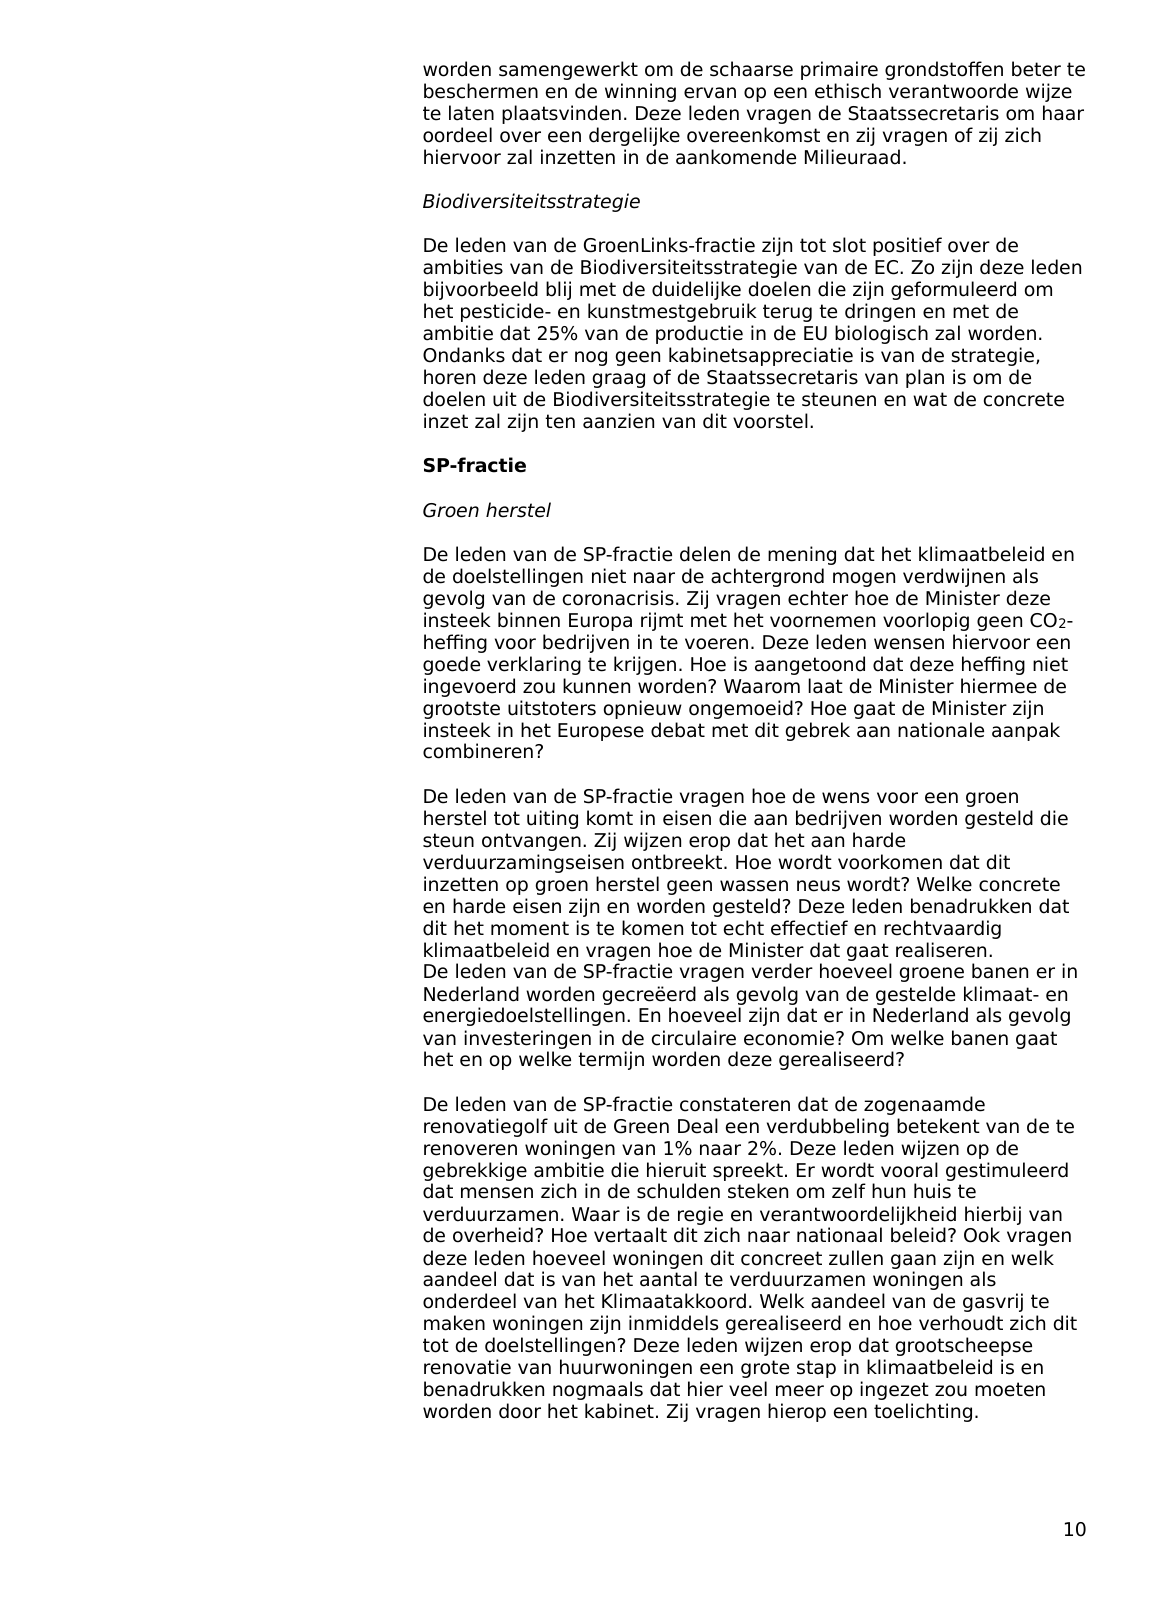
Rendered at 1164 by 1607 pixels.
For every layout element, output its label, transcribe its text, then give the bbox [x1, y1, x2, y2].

text De leden van de SP-fractie delen de mening dat het klimaatbeleid en de doelstellingen niet naar de achtergrond mogen verdwijnen als gevolg van de coronacrisis. Zij vragen echter hoe de Minister deze insteek binnen Europa rijmt met het voornemen voorlopig geen CO2-heffing voor bedrijven in te voeren. Deze leden wensen hiervoor een goede verklaring te krijgen. Hoe is aangetoond dat deze heffing niet ingevoerd zou kunnen worden? Waarom laat de Minister hiermee de grootste uitstoters opnieuw ongemoeid? Hoe gaat de Minister zijn insteek in het Europese debat met dit gebrek aan nationale aanpak combineren? [422, 544, 1087, 763]
text De leden van de GroenLinks-fractie zijn tot slot positief over de ambities van de Biodiversiteitsstrategie van de EC. Zo zijn deze leden bijvoorbeeld blij met de duidelijke doelen die zijn geformuleerd om het pesticide- en kunstmestgebruik terug te dringen en met de ambitie dat 25% van de productie in de EU biologisch zal worden. Ondanks dat er nog geen kabinetsappreciatie is van de strategie, horen deze leden graag of de Staatssecretaris van plan is om de doelen uit de Biodiversiteitsstrategie te steunen en wat de concrete inzet zal zijn ten aanzien van dit voorstel. [422, 235, 1087, 433]
text De leden van de SP-fractie vragen hoe de wens voor een groen herstel tot uiting komt in eisen die aan bedrijven worden gesteld die steun ontvangen. Zij wijzen erop dat het aan harde verduurzamingseisen ontbreekt. Hoe wordt voorkomen dat dit inzetten op groen herstel geen wassen neus wordt? Welke concrete en harde eisen zijn en worden gesteld? Deze leden benadrukken dat dit het moment is te komen tot echt effectief en rechtvaardig klimaatbeleid en vragen hoe de Minister dat gaat realiseren. [422, 786, 1087, 961]
subtitle Biodiversiteitsstrategie [422, 191, 1087, 213]
text De leden van de SP-fractie constateren dat de zogenaamde renovatiegolf uit de Green Deal een verdubbeling betekent van de te renoveren woningen van 1% naar 2%. Deze leden wijzen op de gebrekkige ambitie die hieruit spreekt. Er wordt vooral gestimuleerd dat mensen zich in de schulden steken om zelf hun huis te verduurzamen. Waar is de regie en verantwoordelijkheid hierbij van de overheid? Hoe vertaalt dit zich naar nationaal beleid? Ook vragen deze leden hoeveel woningen dit concreet zullen gaan zijn en welk aandeel dat is van het aantal te verduurzamen woningen als onderdeel van het Klimaatakkoord. Welk aandeel van de gasvrij te maken woningen zijn inmiddels gerealiseerd en hoe verhoudt zich dit tot de doelstellingen? Deze leden wijzen erop dat grootscheepse renovatie van huurwoningen een grote stap in klimaatbeleid is en benadrukken nogmaals dat hier veel meer op ingezet zou moeten worden door het kabinet. Zij vragen hierop een toelichting. [422, 1093, 1087, 1423]
text worden samengewerkt om de schaarse primaire grondstoffen beter te beschermen en de winning ervan op een ethisch verantwoorde wijze te laten plaatsvinden. Deze leden vragen de Staatssecretaris om haar oordeel over een dergelijke overeenkomst en zij vragen of zij zich hiervoor zal inzetten in de aankomende Milieuraad. [422, 59, 1087, 169]
subtitle Groen herstel [422, 499, 1087, 521]
text De leden van de SP-fractie vragen verder hoeveel groene banen er in Nederland worden gecreëerd als gevolg van de gestelde klimaat- en energiedoelstellingen. En hoeveel zijn dat er in Nederland als gevolg van investeringen in de circulaire economie? Om welke banen gaat het en op welke termijn worden deze gerealiseerd? [422, 961, 1087, 1071]
subtitle SP-fractie [422, 455, 1087, 477]
